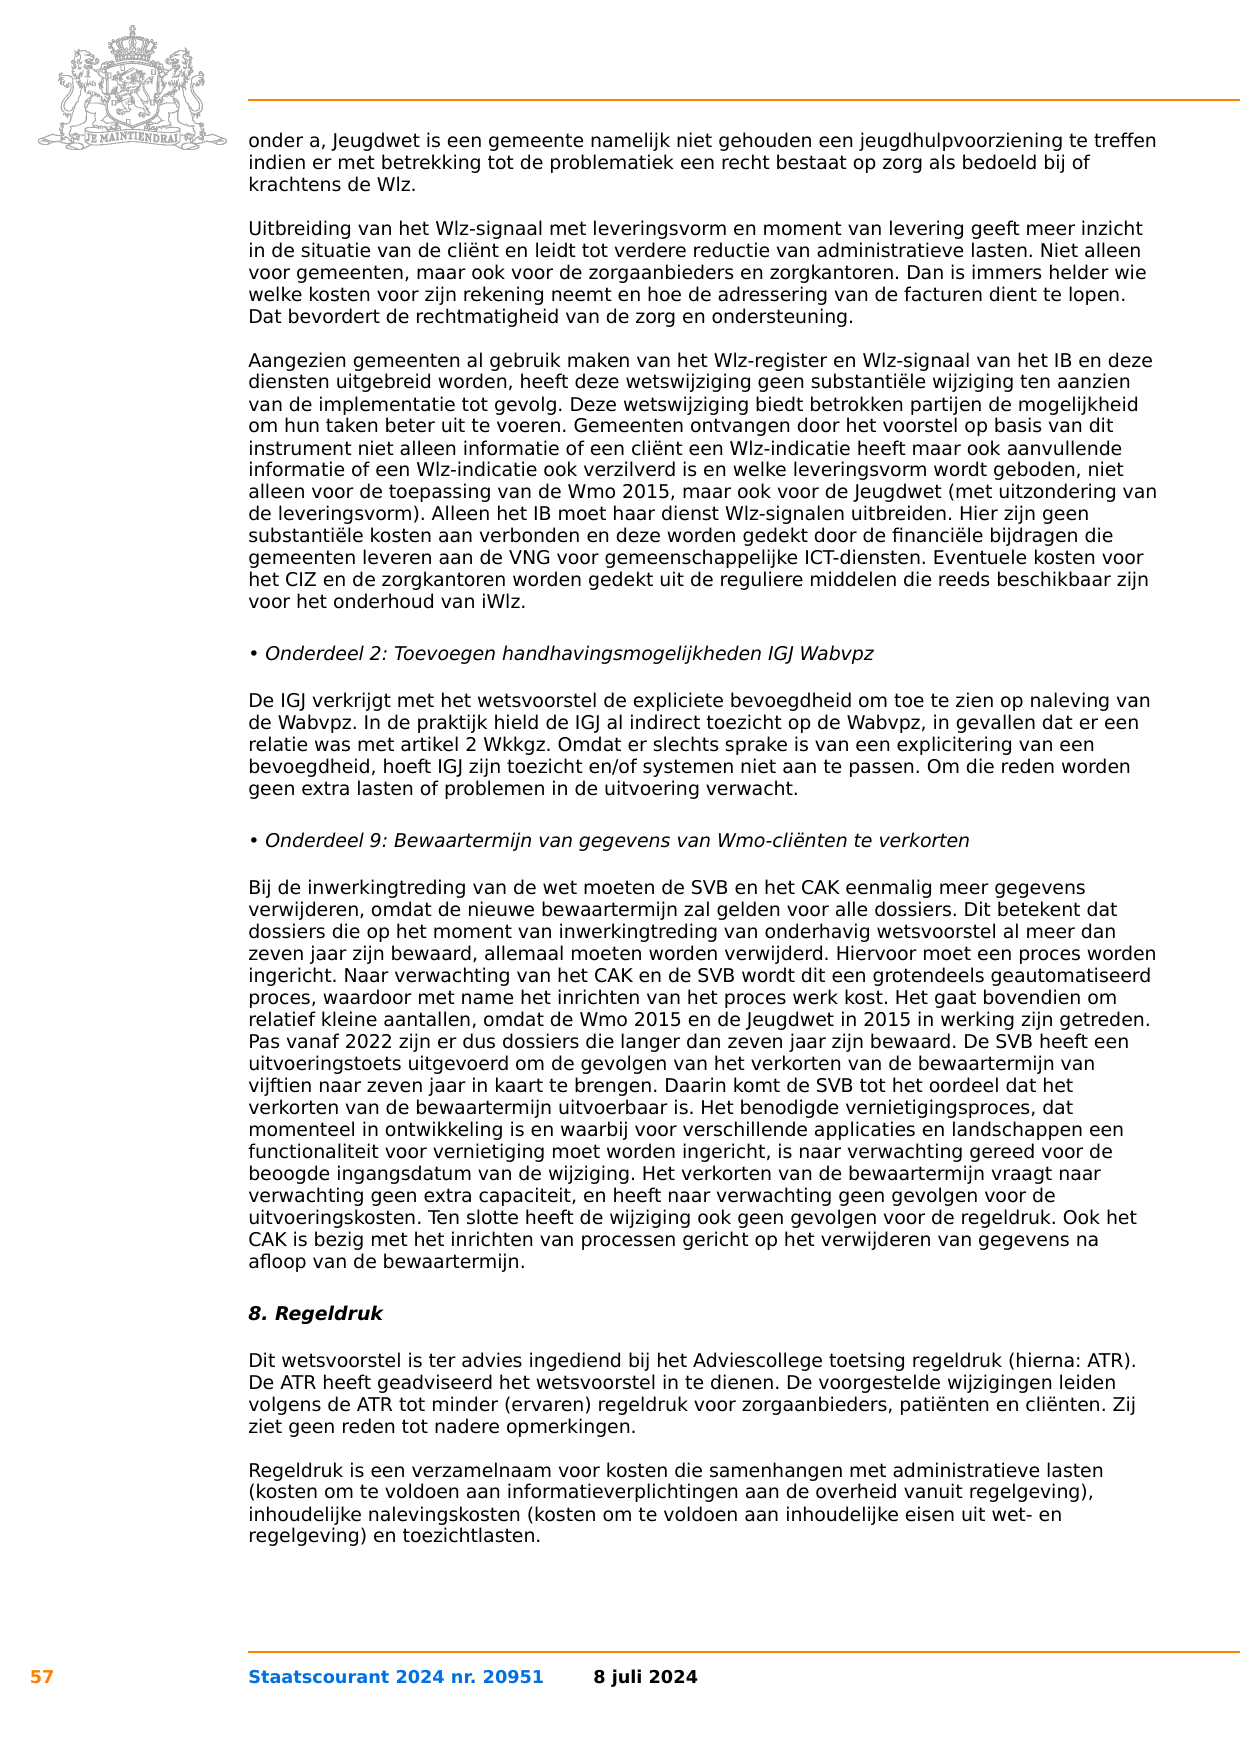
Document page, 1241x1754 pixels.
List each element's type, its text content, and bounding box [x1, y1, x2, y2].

text Regeldruk is een verzamelnaam voor kosten die samenhangen met administratieve lasten (kosten om te voldoen aan informatieverplichtingen aan de overheid vanuit regelgeving), inhoudelijke nalevingskosten (kosten om te voldoen aan inhoudelijke eisen uit wet- en regelgeving) en toezichtlasten. [248, 1459, 1163, 1547]
text De IGJ verkrijgt met het wetsvoorstel de expliciete bevoegdheid om toe te zien op naleving van de Wabvpz. In de praktijk hield de IGJ al indirect toezicht op de Wabvpz, in gevallen dat er een relatie was met artikel 2 Wkkgz. Omdat er slechts sprake is van een explicitering van een bevoegdheid, hoeft IGJ zijn toezicht en/of systemen niet aan te passen. Om die reden worden geen extra lasten of problemen in de uitvoering verwacht. [248, 690, 1163, 800]
text Bij de inwerkingtreding van de wet moeten de SVB en het CAK eenmalig meer gegevens verwijderen, omdat de nieuwe bewaartermijn zal gelden voor alle dossiers. Dit betekent dat dossiers die op het moment van inwerkingtreding van onderhavig wetsvoorstel al meer dan zeven jaar zijn bewaard, allemaal moeten worden verwijderd. Hiervoor moet een proces worden ingericht. Naar verwachting van het CAK en de SVB wordt dit een grotendeels geautomatiseerd proces, waardoor met name het inrichten van het proces werk kost. Het gaat bovendien om relatief kleine aantallen, omdat de Wmo 2015 en de Jeugdwet in 2015 in werking zijn getreden. Pas vanaf 2022 zijn er dus dossiers die langer dan zeven jaar zijn bewaard. De SVB heeft een uitvoeringstoets uitgevoerd om de gevolgen van het verkorten van de bewaartermijn van vijftien naar zeven jaar in kaart te brengen. Daarin komt de SVB tot het oordeel dat het verkorten van de bewaartermijn uitvoerbaar is. Het benodigde vernietigingsproces, dat momenteel in ontwikkeling is en waarbij voor verschillende applicaties en landschappen een functionaliteit voor vernietiging moet worden ingericht, is naar verwachting gereed voor de beoogde ingangsdatum van de wijziging. Het verkorten van de bewaartermijn vraagt naar verwachting geen extra capaciteit, en heeft naar verwachting geen gevolgen voor de uitvoeringskosten. Ten slotte heeft de wijziging ook geen gevolgen voor de regeldruk. Ook het CAK is bezig met het inrichten van processen gericht op het verwijderen van gegevens na afloop van de bewaartermijn. [248, 877, 1163, 1273]
subtitle 8. Regeldruk [248, 1303, 1163, 1325]
text onder a, Jeugdwet is een gemeente namelijk niet gehouden een jeugdhulpvoorziening te treffen indien er met betrekking tot de problematiek een recht bestaat op zorg als bedoeld bij of krachtens de Wlz. [248, 130, 1163, 196]
subtitle • Onderdeel 2: Toevoegen handhavingsmogelijkheden IGJ Wabvpz [248, 643, 1163, 665]
subtitle • Onderdeel 9: Bewaartermijn van gegevens van Wmo-cliënten te verkorten [248, 830, 1163, 852]
text Aangezien gemeenten al gebruik maken van het Wlz-register en Wlz-signaal van het IB en deze diensten uitgebreid worden, heeft deze wetswijziging geen substantiële wijziging ten aanzien van de implementatie tot gevolg. Deze wetswijziging biedt betrokken partijen de mogelijkheid om hun taken beter uit te voeren. Gemeenten ontvangen door het voorstel op basis van dit instrument niet alleen informatie of een cliënt een Wlz-indicatie heeft maar ook aanvullende informatie of een Wlz-indicatie ook verzilverd is en welke leveringsvorm wordt geboden, niet alleen voor de toepassing van de Wmo 2015, maar ook voor de Jeugdwet (met uitzondering van de leveringsvorm). Alleen het IB moet haar dienst Wlz-signalen uitbreiden. Hier zijn geen substantiële kosten aan verbonden en deze worden gedekt door de financiële bijdragen die gemeenten leveren aan de VNG voor gemeenschappelijke ICT-diensten. Eventuele kosten voor het CIZ en de zorgkantoren worden gedekt uit de reguliere middelen die reeds beschikbaar zijn voor het onderhoud van iWlz. [248, 349, 1163, 613]
text Dit wetsvoorstel is ter advies ingediend bij het Adviescollege toetsing regeldruk (hierna: ATR). De ATR heeft geadviseerd het wetsvoorstel in te dienen. De voorgestelde wijzigingen leiden volgens de ATR tot minder (ervaren) regeldruk voor zorgaanbieders, patiënten en cliënten. Zij ziet geen reden tot nadere opmerkingen. [248, 1350, 1163, 1438]
text Uitbreiding van het Wlz-signaal met leveringsvorm en moment van levering geeft meer inzicht in de situatie van de cliënt en leidt tot verdere reductie van administratieve lasten. Niet alleen voor gemeenten, maar ook voor de zorgaanbieders en zorgkantoren. Dan is immers helder wie welke kosten voor zijn rekening neemt en hoe de adressering van de facturen dient te lopen. Dat bevordert de rechtmatigheid van de zorg en ondersteuning. [248, 218, 1163, 328]
picture [38, 25, 227, 150]
